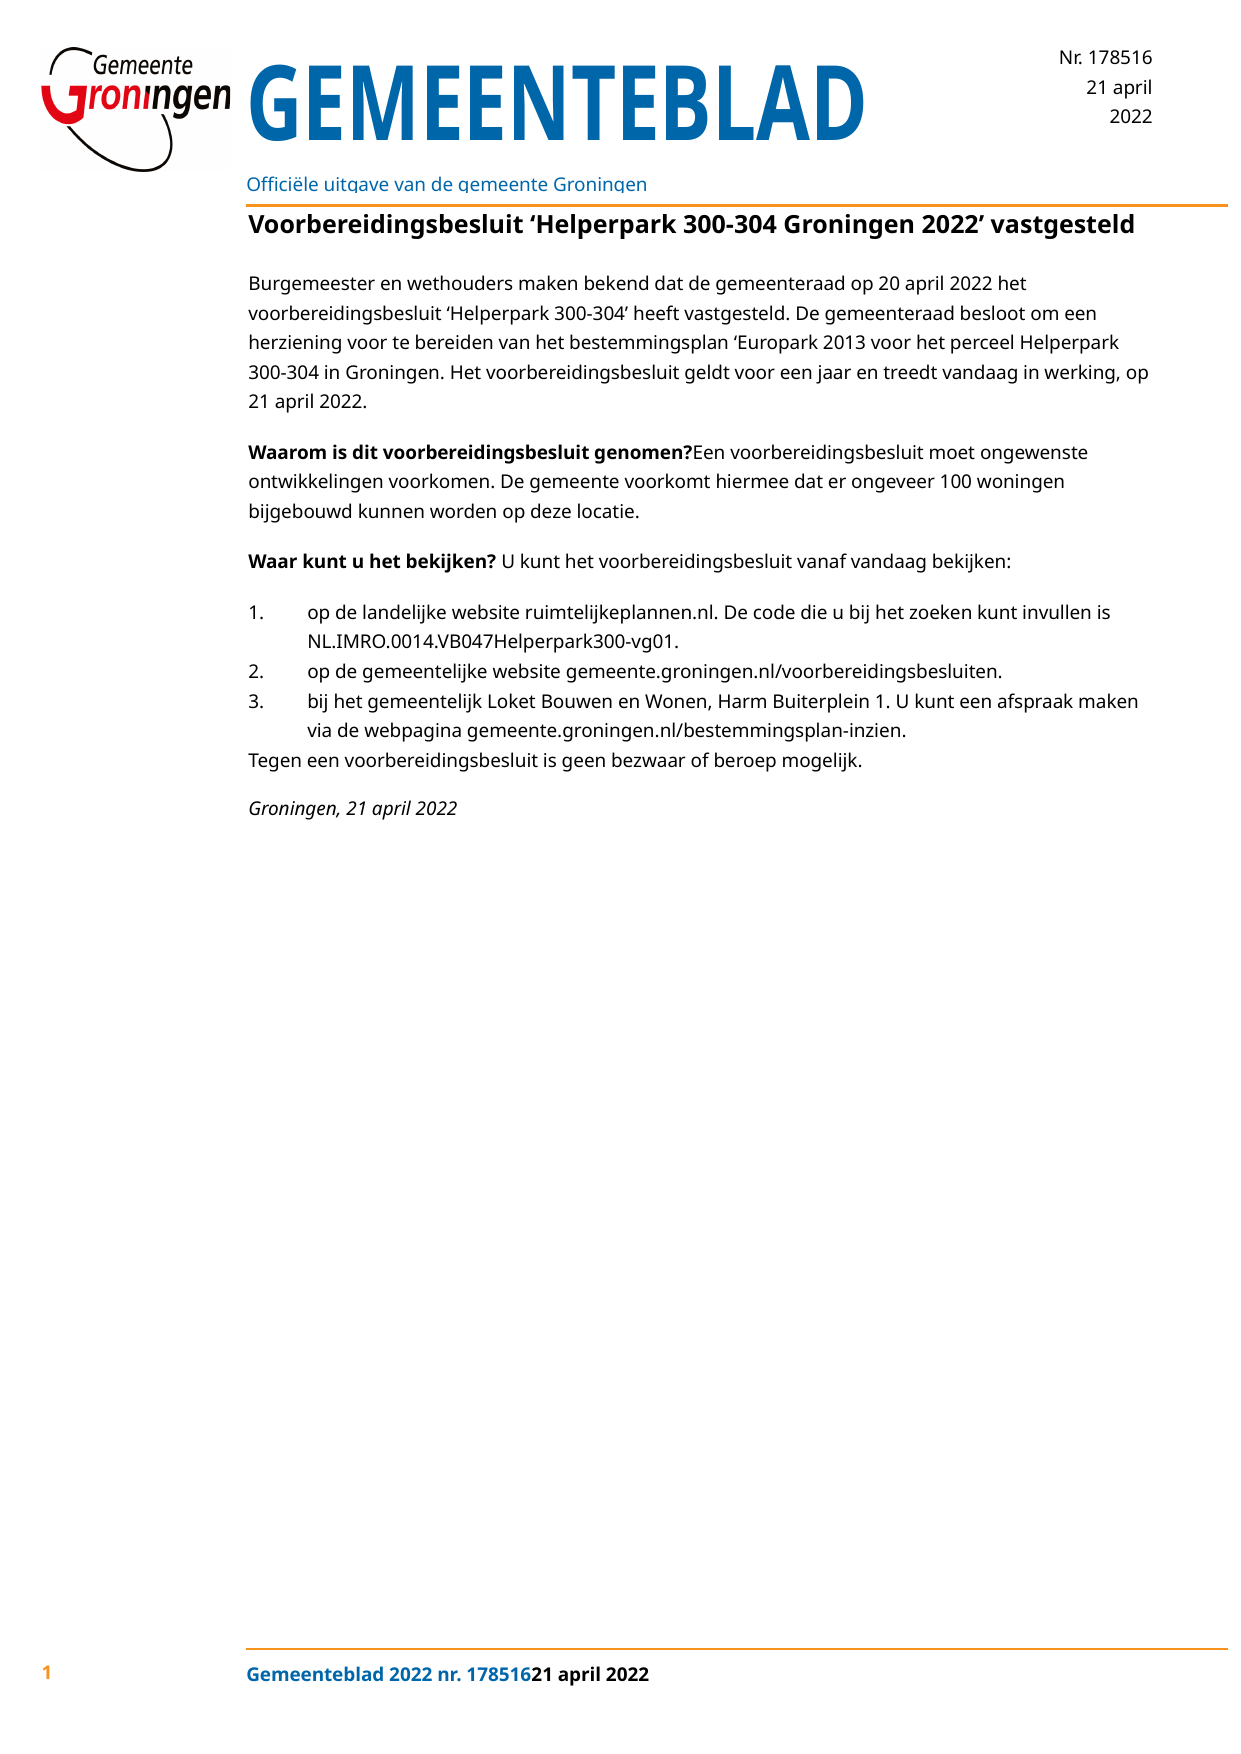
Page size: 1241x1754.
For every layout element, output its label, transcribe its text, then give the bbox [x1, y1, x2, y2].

text Groningen, 21 april 2022 [248, 795, 1152, 821]
text Voorbereidingsbesluit ‘Helperpark 300-304 Groningen 2022’ vastgesteld [248, 207, 1152, 241]
list op de gemeentelijke website gemeente.groningen.nl/voorbereidingsbesluiten. [248, 658, 1152, 684]
list bij het gemeentelijk Loket Bouwen en Wonen, Harm Buiterplein 1. U kunt een afspraak maken via de webpagina gemeente.groningen.nl/bestemmingsplan-inzien. [248, 688, 1152, 743]
text Tegen een voorbereidingsbesluit is geen bezwaar of beroep mogelijk. [248, 747, 1152, 773]
text Waar kunt u het bekijken? U kunt het voorbereidingsbesluit vanaf vandaag bekijken: [248, 549, 1152, 574]
text Burgemeester en wethouders maken bekend dat de gemeenteraad op 20 april 2022 het voorbereidingsbesluit ‘Helperpark 300-304’ heeft vastgesteld. De gemeenteraad besloot om een herziening voor te bereiden van het bestemmingsplan ‘Europark 2013 voor het perceel Helperpark 300-304 in Groningen. Het voorbereidingsbesluit geldt voor een jaar en treedt vandaag in werking, op 21 april 2022. [248, 270, 1152, 414]
list op de landelijke website ruimtelijkeplannen.nl. De code die u bij het zoeken kunt invullen is NL.IMRO.0014.VB047Helperpark300-vg01. [248, 599, 1152, 654]
picture [41, 47, 231, 172]
text Waarom is dit voorbereidingsbesluit genomen?Een voorbereidingsbesluit moet ongewenste ontwikkelingen voorkomen. De gemeente voorkomt hiermee dat er ongeveer 100 woningen bijgebouwd kunnen worden op deze locatie. [248, 439, 1152, 524]
